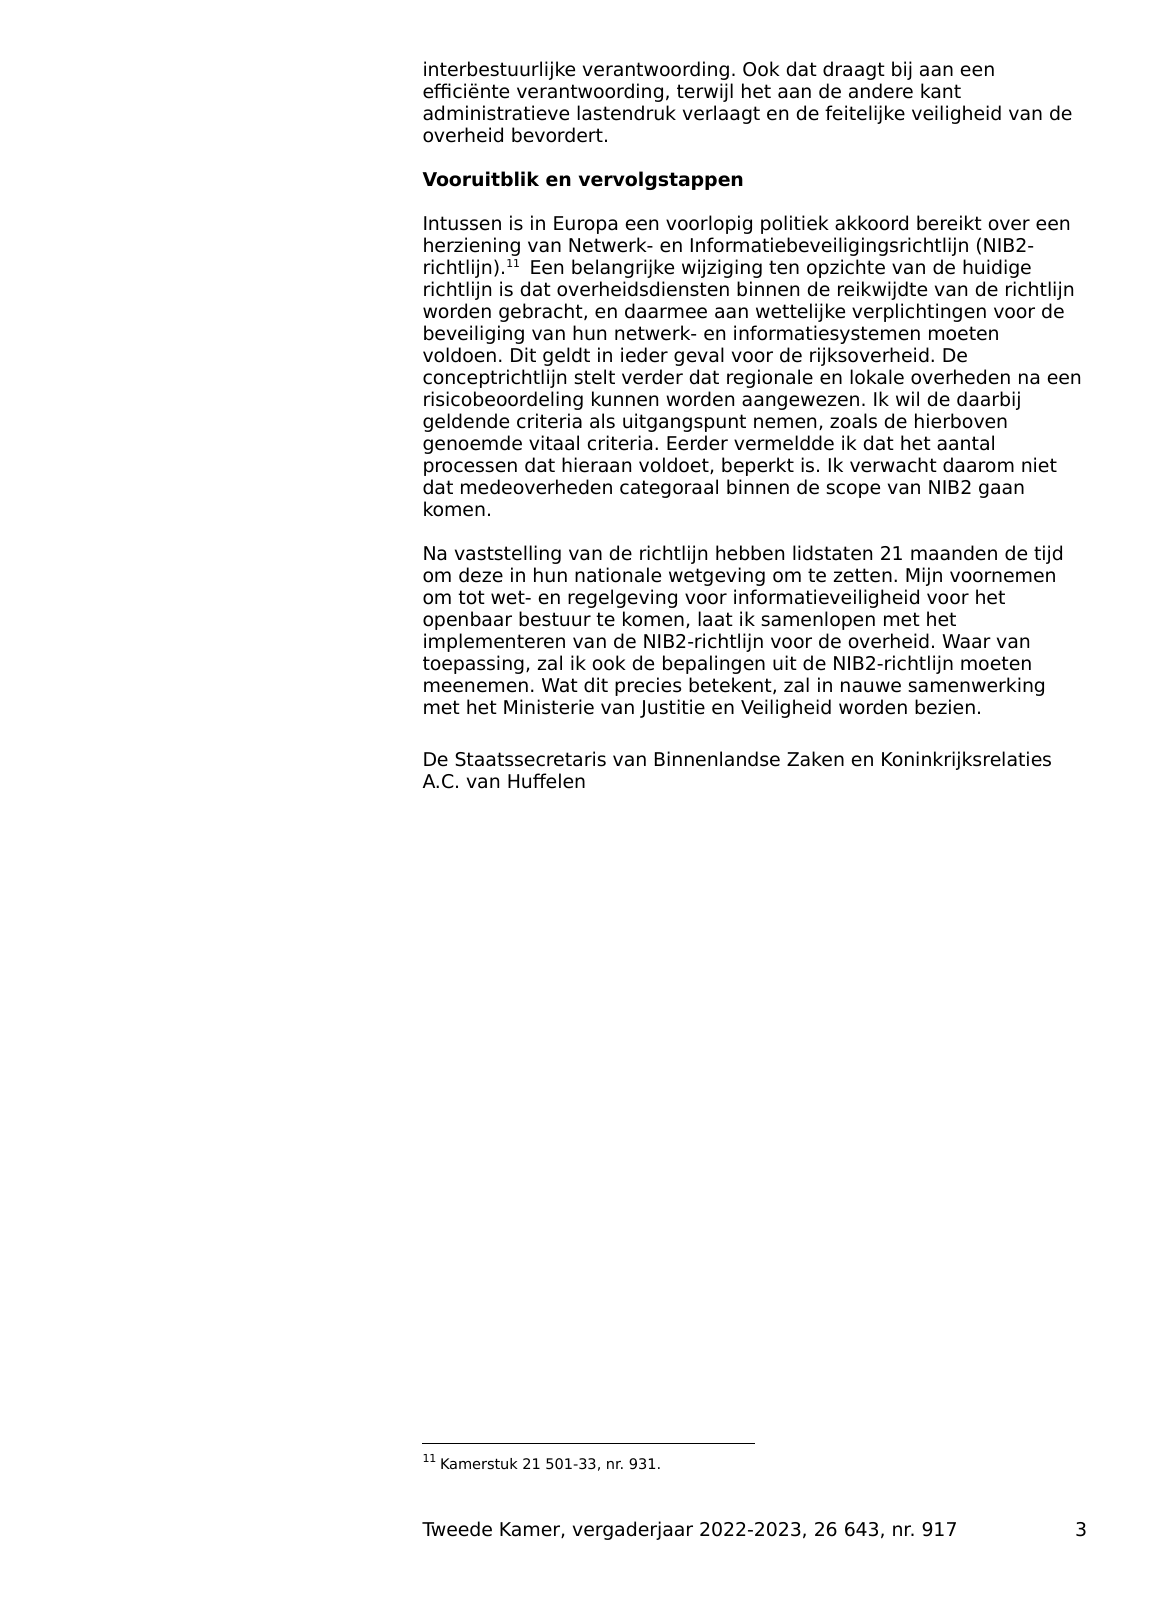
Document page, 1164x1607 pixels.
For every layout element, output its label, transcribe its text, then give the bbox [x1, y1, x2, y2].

text Intussen is in Europa een voorlopig politiek akkoord bereikt over een herziening van Netwerk- en Informatiebeveiligingsrichtlijn (NIB2-richtlijn). Een belangrijke wijziging ten opzichte van de huidige richtlijn is dat overheidsdiensten binnen de reikwijdte van de richtlijn worden gebracht, en daarmee aan wettelijke verplichtingen voor de beveiliging van hun netwerk- en informatiesystemen moeten voldoen. Dit geldt in ieder geval voor de rijksoverheid. De conceptrichtlijn stelt verder dat regionale en lokale overheden na een risicobeoordeling kunnen worden aangewezen. Ik wil de daarbij geldende criteria als uitgangspunt nemen, zoals de hierboven genoemde vitaal criteria. Eerder vermeldde ik dat het aantal processen dat hieraan voldoet, beperkt is. Ik verwacht daarom niet dat medeoverheden categoraal binnen de scope van NIB2 gaan komen. [422, 213, 1087, 521]
text interbestuurlijke verantwoording. Ook dat draagt bij aan een efficiënte verantwoording, terwijl het aan de andere kant administratieve lastendruk verlaagt en de feitelijke veiligheid van de overheid bevordert. [422, 59, 1087, 147]
text Kamerstuk 21 501-33, nr. 931. [422, 1452, 1087, 1474]
text De Staatssecretaris van Binnenlandse Zaken en Koninkrijksrelaties A.C. van Huffelen [422, 749, 1087, 793]
subtitle Vooruitblik en vervolgstappen [422, 169, 1087, 191]
text Na vaststelling van de richtlijn hebben lidstaten 21 maanden de tijd om deze in hun nationale wetgeving om te zetten. Mijn voornemen om tot wet- en regelgeving voor informatieveiligheid voor het openbaar bestuur te komen, laat ik samenlopen met het implementeren van de NIB2-richtlijn voor de overheid. Waar van toepassing, zal ik ook de bepalingen uit de NIB2-richtlijn moeten meenemen. Wat dit precies betekent, zal in nauwe samenwerking met het Ministerie van Justitie en Veiligheid worden bezien. [422, 543, 1087, 719]
